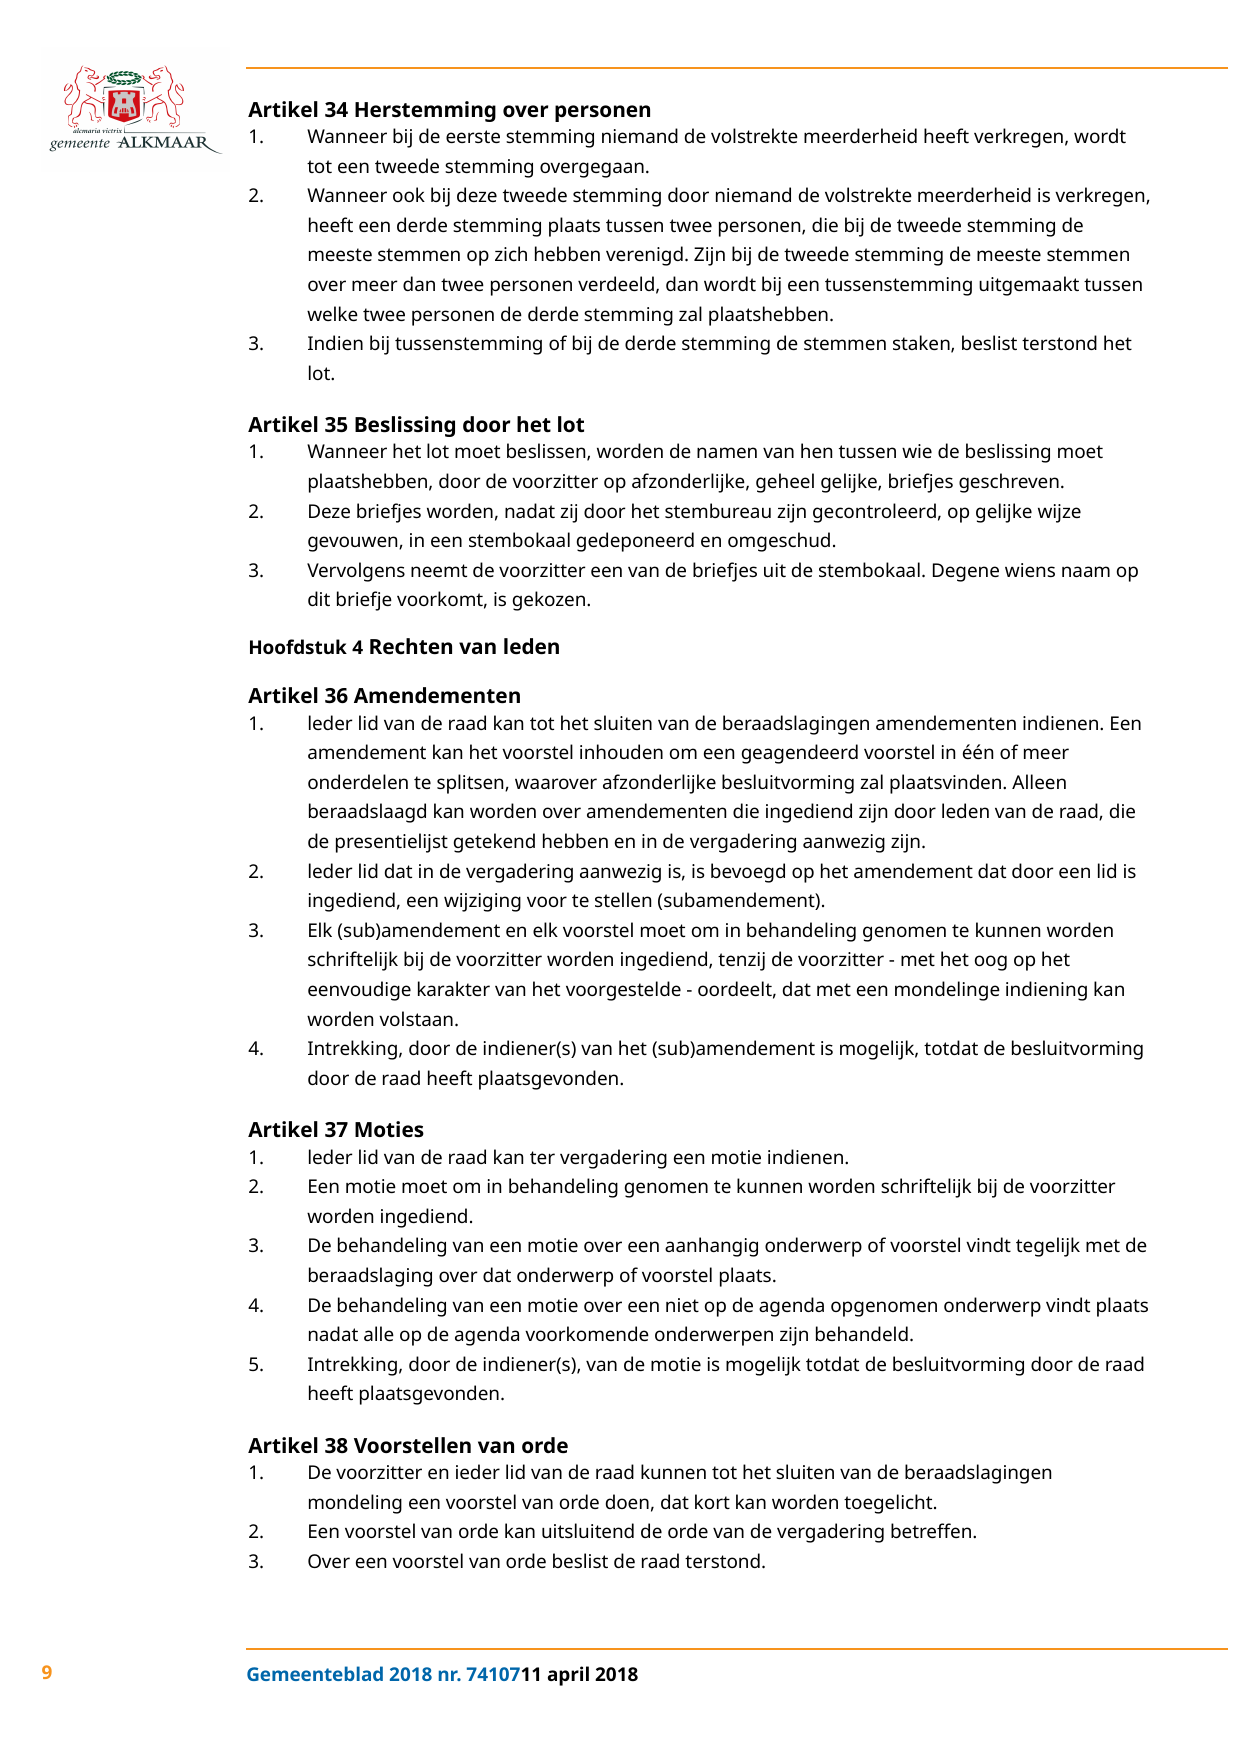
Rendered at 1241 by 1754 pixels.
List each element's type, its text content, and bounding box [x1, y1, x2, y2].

text Hoofdstuk 4 Rechten van leden [248, 632, 1152, 661]
list Wanneer ook bij deze tweede stemming door niemand de volstrekte meerderheid is verkregen, heeft een derde stemming plaats tussen twee personen, die bij de tweede stemming de meeste stemmen op zich hebben verenigd. Zijn bij de tweede stemming de meeste stemmen over meer dan twee personen verdeeld, dan wordt bij een tussenstemming uitgemaakt tussen welke twee personen de derde stemming zal plaatshebben. [248, 182, 1152, 326]
text Artikel 37 Moties [248, 1115, 1152, 1144]
list leder lid van de raad kan ter vergadering een motie indienen. [248, 1144, 1152, 1169]
list Een motie moet om in behandeling genomen te kunnen worden schriftelijk bij de voorzitter worden ingediend. [248, 1173, 1152, 1229]
list De behandeling van een motie over een niet op de agenda opgenomen onderwerp vindt plaats nadat alle op de agenda voorkomende onderwerpen zijn behandeld. [248, 1292, 1152, 1347]
text Artikel 38 Voorstellen van orde [248, 1431, 1152, 1459]
list Vervolgens neemt de voorzitter een van de briefjes uit de stembokaal. Degene wiens naam op dit briefje voorkomt, is gekozen. [248, 557, 1152, 612]
list Een voorstel van orde kan uitsluitend de orde van de vergadering betreffen. [248, 1518, 1152, 1544]
list leder lid dat in de vergadering aanwezig is, is bevoegd op het amendement dat door een lid is ingediend, een wijziging voor te stellen (subamendement). [248, 858, 1152, 913]
list Intrekking, door de indiener(s) van het (sub)amendement is mogelijk, totdat de besluitvorming door de raad heeft plaatsgevonden. [248, 1035, 1152, 1091]
list Deze briefjes worden, nadat zij door het stembureau zijn gecontroleerd, op gelijke wijze gevouwen, in een stembokaal gedeponeerd en omgeschud. [248, 498, 1152, 553]
list Intrekking, door de indiener(s), van de motie is mogelijk totdat de besluitvorming door de raad heeft plaatsgevonden. [248, 1351, 1152, 1406]
list leder lid van de raad kan tot het sluiten van de beraadslagingen amendementen indienen. Een amendement kan het voorstel inhouden om een geagendeerd voorstel in één of meer onderdelen te splitsen, waarover afzonderlijke besluitvorming zal plaatsvinden. Alleen beraadslaagd kan worden over amendementen die ingediend zijn door leden van de raad, die de presentielijst getekend hebben en in de vergadering aanwezig zijn. [248, 710, 1152, 854]
list Wanneer bij de eerste stemming niemand de volstrekte meerderheid heeft verkregen, wordt tot een tweede stemming overgegaan. [248, 123, 1152, 178]
text Artikel 36 Amendementen [248, 682, 1152, 710]
text Artikel 35 Beslissing door het lot [248, 410, 1152, 439]
picture [41, 47, 231, 172]
list Wanneer het lot moet beslissen, worden de namen van hen tussen wie de beslissing moet plaatshebben, door de voorzitter op afzonderlijke, geheel gelijke, briefjes geschreven. [248, 439, 1152, 494]
list Elk (sub)amendement en elk voorstel moet om in behandeling genomen te kunnen worden schriftelijk bij de voorzitter worden ingediend, tenzij de voorzitter - met het oog op het eenvoudige karakter van het voorgestelde - oordeelt, dat met een mondelinge indiening kan worden volstaan. [248, 917, 1152, 1032]
text Artikel 34 Herstemming over personen [248, 95, 1152, 123]
list De voorzitter en ieder lid van de raad kunnen tot het sluiten van de beraadslagingen mondeling een voorstel van orde doen, dat kort kan worden toegelicht. [248, 1459, 1152, 1515]
list Indien bij tussenstemming of bij de derde stemming de stemmen staken, beslist terstond het lot. [248, 330, 1152, 386]
list De behandeling van een motie over een aanhangig onderwerp of voorstel vindt tegelijk met de beraadslaging over dat onderwerp of voorstel plaats. [248, 1233, 1152, 1288]
list Over een voorstel van orde beslist de raad terstond. [248, 1548, 1152, 1574]
